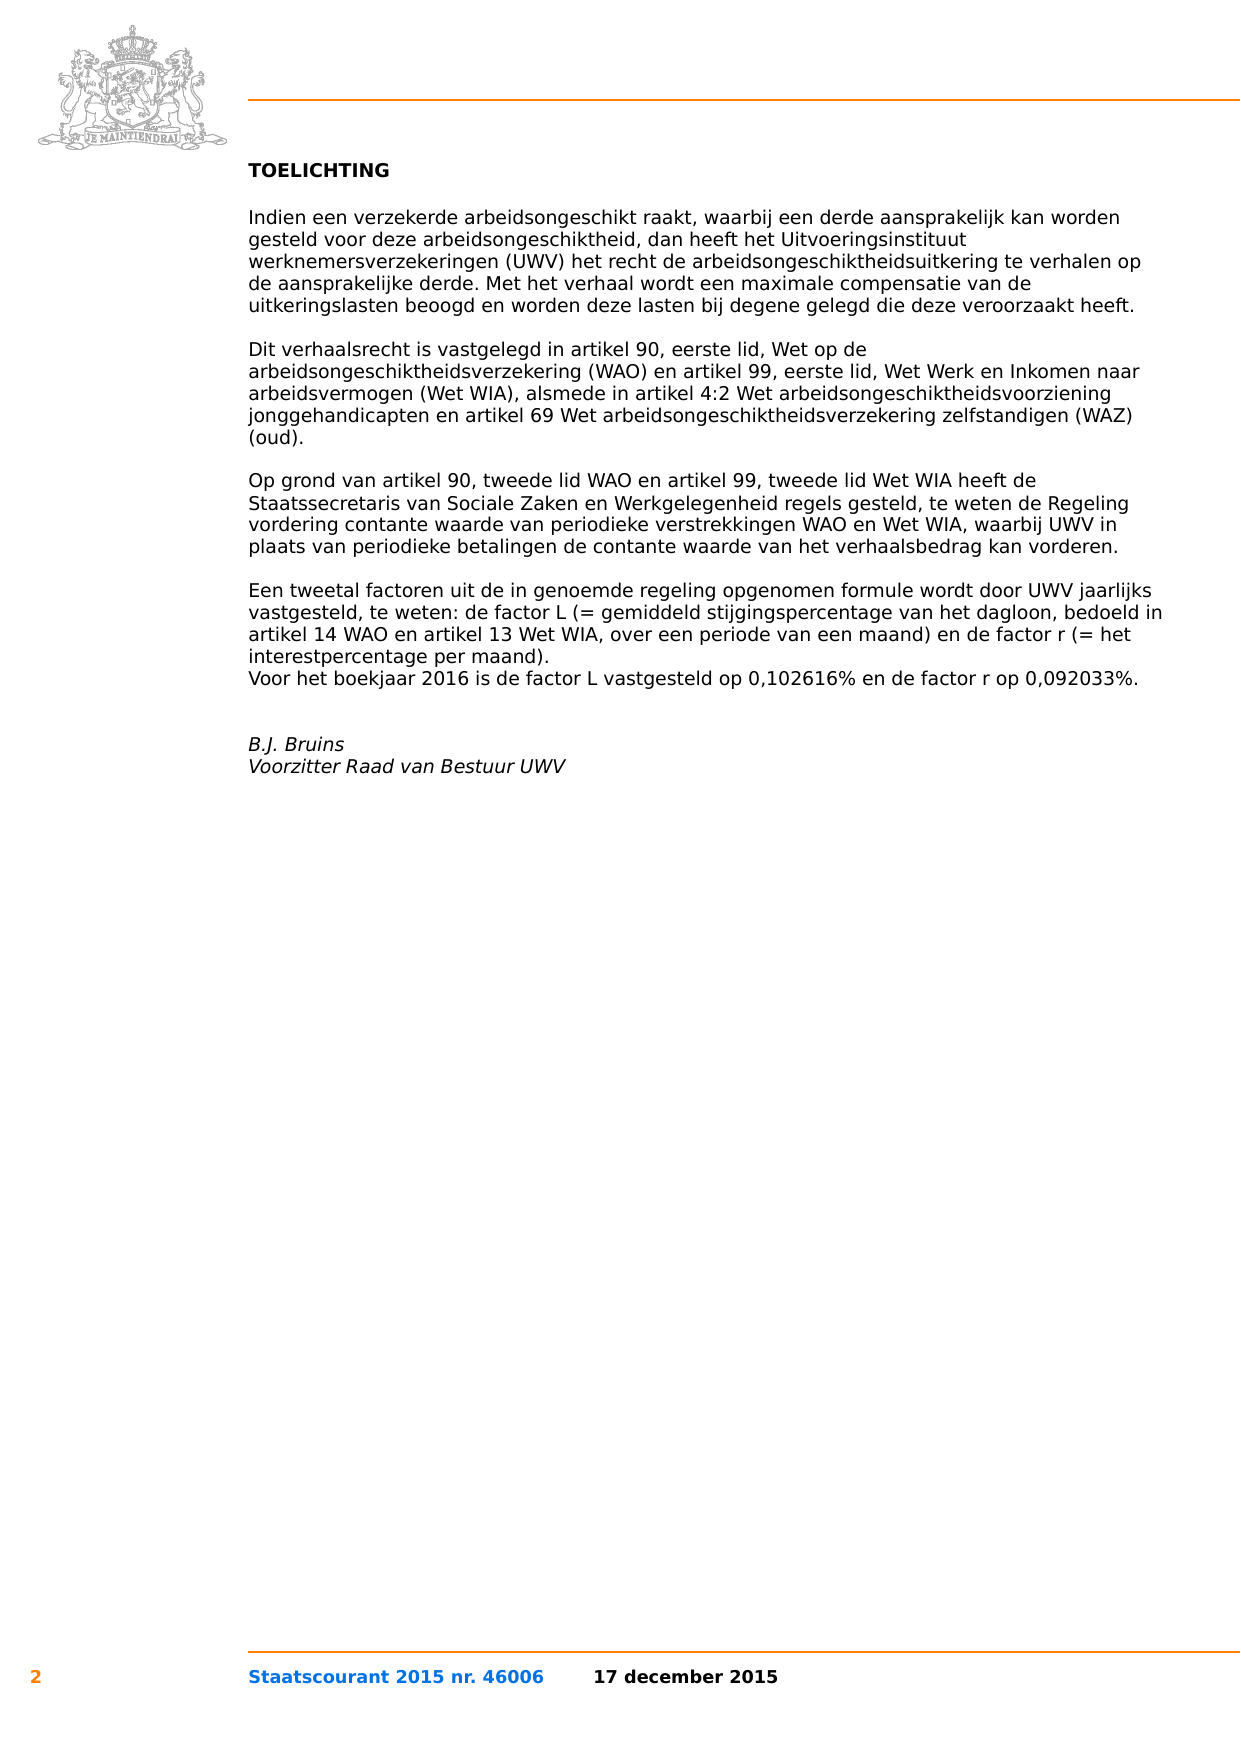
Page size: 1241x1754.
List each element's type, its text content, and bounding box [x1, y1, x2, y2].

text Voor het boekjaar 2016 is de factor L vastgesteld op 0,102616% en de factor r op 0,092033%. [248, 668, 1163, 690]
subtitle TOELICHTING [248, 160, 1163, 182]
text Dit verhaalsrecht is vastgelegd in artikel 90, eerste lid, Wet op de arbeidsongeschiktheidsverzekering (WAO) en artikel 99, eerste lid, Wet Werk en Inkomen naar arbeidsvermogen (Wet WIA), alsmede in artikel 4:2 Wet arbeidsongeschiktheidsvoorziening jonggehandicapten en artikel 69 Wet arbeidsongeschiktheidsverzekering zelfstandigen (WAZ) (oud). [248, 339, 1163, 448]
text Op grond van artikel 90, tweede lid WAO en artikel 99, tweede lid Wet WIA heeft de Staatssecretaris van Sociale Zaken en Werkgelegenheid regels gesteld, te weten de Regeling vordering contante waarde van periodieke verstrekkingen WAO en Wet WIA, waarbij UWV in plaats van periodieke betalingen de contante waarde van het verhaalsbedrag kan vorderen. [248, 470, 1163, 558]
text Indien een verzekerde arbeidsongeschikt raakt, waarbij een derde aansprakelijk kan worden gesteld voor deze arbeidsongeschiktheid, dan heeft het Uitvoeringsinstituut werknemersverzekeringen (UWV) het recht de arbeidsongeschiktheidsuitkering te verhalen op de aansprakelijke derde. Met het verhaal wordt een maximale compensatie van de uitkeringslasten beoogd en worden deze lasten bij degene gelegd die deze veroorzaakt heeft. [248, 207, 1163, 317]
picture [38, 25, 227, 150]
text B.J. Bruins Voorzitter Raad van Bestuur UWV [248, 712, 1163, 778]
text Een tweetal factoren uit de in genoemde regeling opgenomen formule wordt door UWV jaarlijks vastgesteld, te weten: de factor L (= gemiddeld stijgingspercentage van het dagloon, bedoeld in artikel 14 WAO en artikel 13 Wet WIA, over een periode van een maand) en de factor r (= het interestpercentage per maand). [248, 580, 1163, 668]
